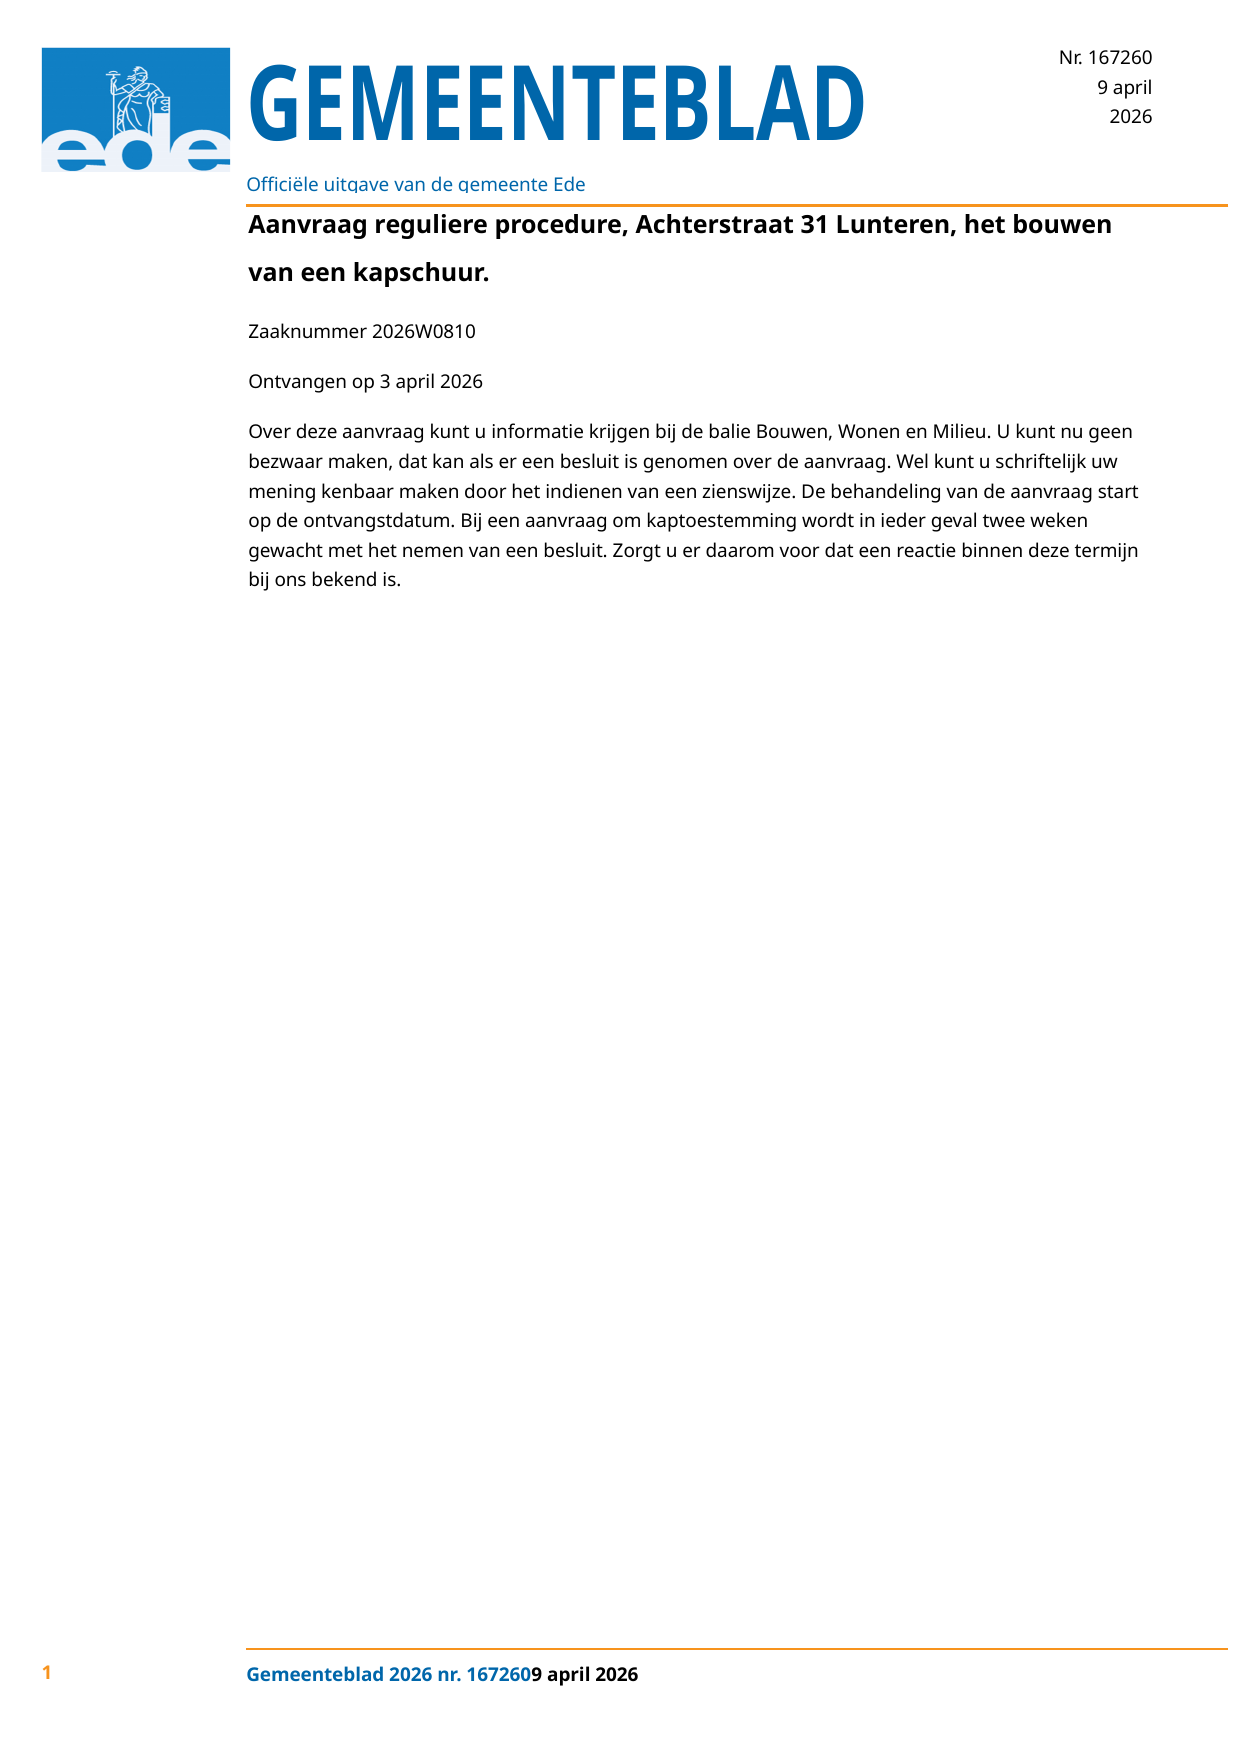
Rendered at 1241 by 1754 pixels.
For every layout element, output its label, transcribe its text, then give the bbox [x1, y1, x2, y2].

text Ontvangen op 3 april 2026 [248, 368, 1152, 394]
text Aanvraag reguliere procedure, Achterstraat 31 Lunteren, het bouwen van een kapschuur. [248, 207, 1152, 288]
text Over deze aanvraag kunt u informatie krijgen bij de balie Bouwen, Wonen en Milieu. U kunt nu geen bezwaar maken, dat kan als er een besluit is genomen over de aanvraag. Wel kunt u schriftelijk uw mening kenbaar maken door het indienen van een zienswijze. De behandeling van de aanvraag start op de ontvangstdatum. Bij een aanvraag om kaptoestemming wordt in ieder geval twee weken gewacht met het nemen van een besluit. Zorgt u er daarom voor dat een reactie binnen deze termijn bij ons bekend is. [248, 419, 1152, 592]
picture [41, 47, 231, 172]
text Zaaknummer 2026W0810 [248, 318, 1152, 344]
